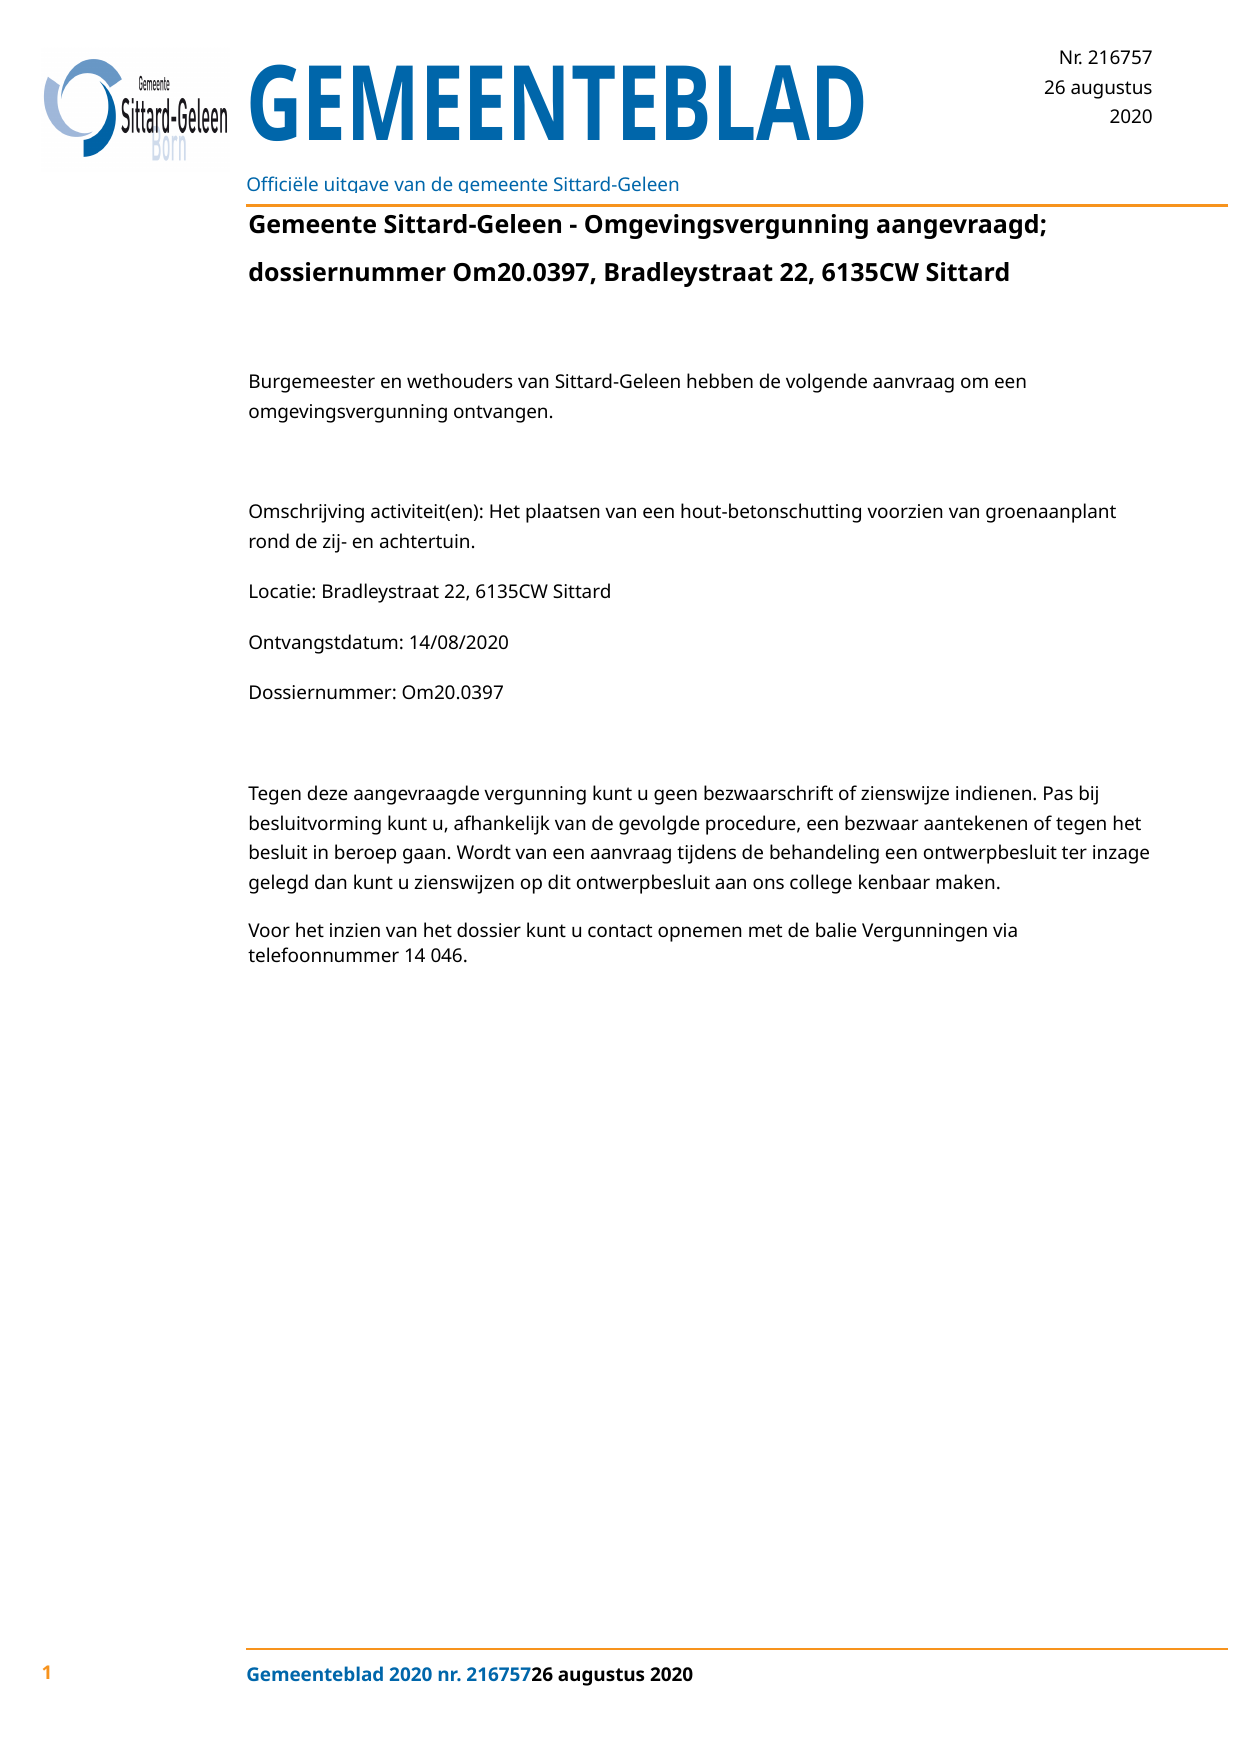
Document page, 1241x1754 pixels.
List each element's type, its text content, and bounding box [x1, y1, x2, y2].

text Omschrijving activiteit(en): Het plaatsen van een hout-betonschutting voorzien van groenaanplant rond de zij- en achtertuin. [248, 499, 1152, 554]
text Voor het inzien van het dossier kunt u contact opnemen met de balie Vergunningen via telefoonnummer 14 046. [248, 917, 1152, 968]
text Tegen deze aangevraagde vergunning kunt u geen bezwaarschrift of zienswijze indienen. Pas bij besluitvorming kunt u, afhankelijk van de gevolgde procedure, een bezwaar aantekenen of tegen het besluit in beroep gaan. Wordt van een aanvraag tijdens de behandeling een ontwerpbesluit ter inzage gelegd dan kunt u zienswijzen op dit ontwerpbesluit aan ons college kenbaar maken. [248, 780, 1152, 895]
text Dossiernummer: Om20.0397 [248, 679, 1152, 705]
picture [41, 47, 231, 172]
text Burgemeester en wethouders van Sittard-Geleen hebben de volgende aanvraag om een omgevingsvergunning ontvangen. [248, 368, 1152, 424]
text Gemeente Sittard-Geleen - Omgevingsvergunning aangevraagd; dossiernummer Om20.0397, Bradleystraat 22, 6135CW Sittard [248, 207, 1152, 288]
text Locatie: Bradleystraat 22, 6135CW Sittard [248, 579, 1152, 604]
text Ontvangstdatum: 14/08/2020 [248, 629, 1152, 655]
